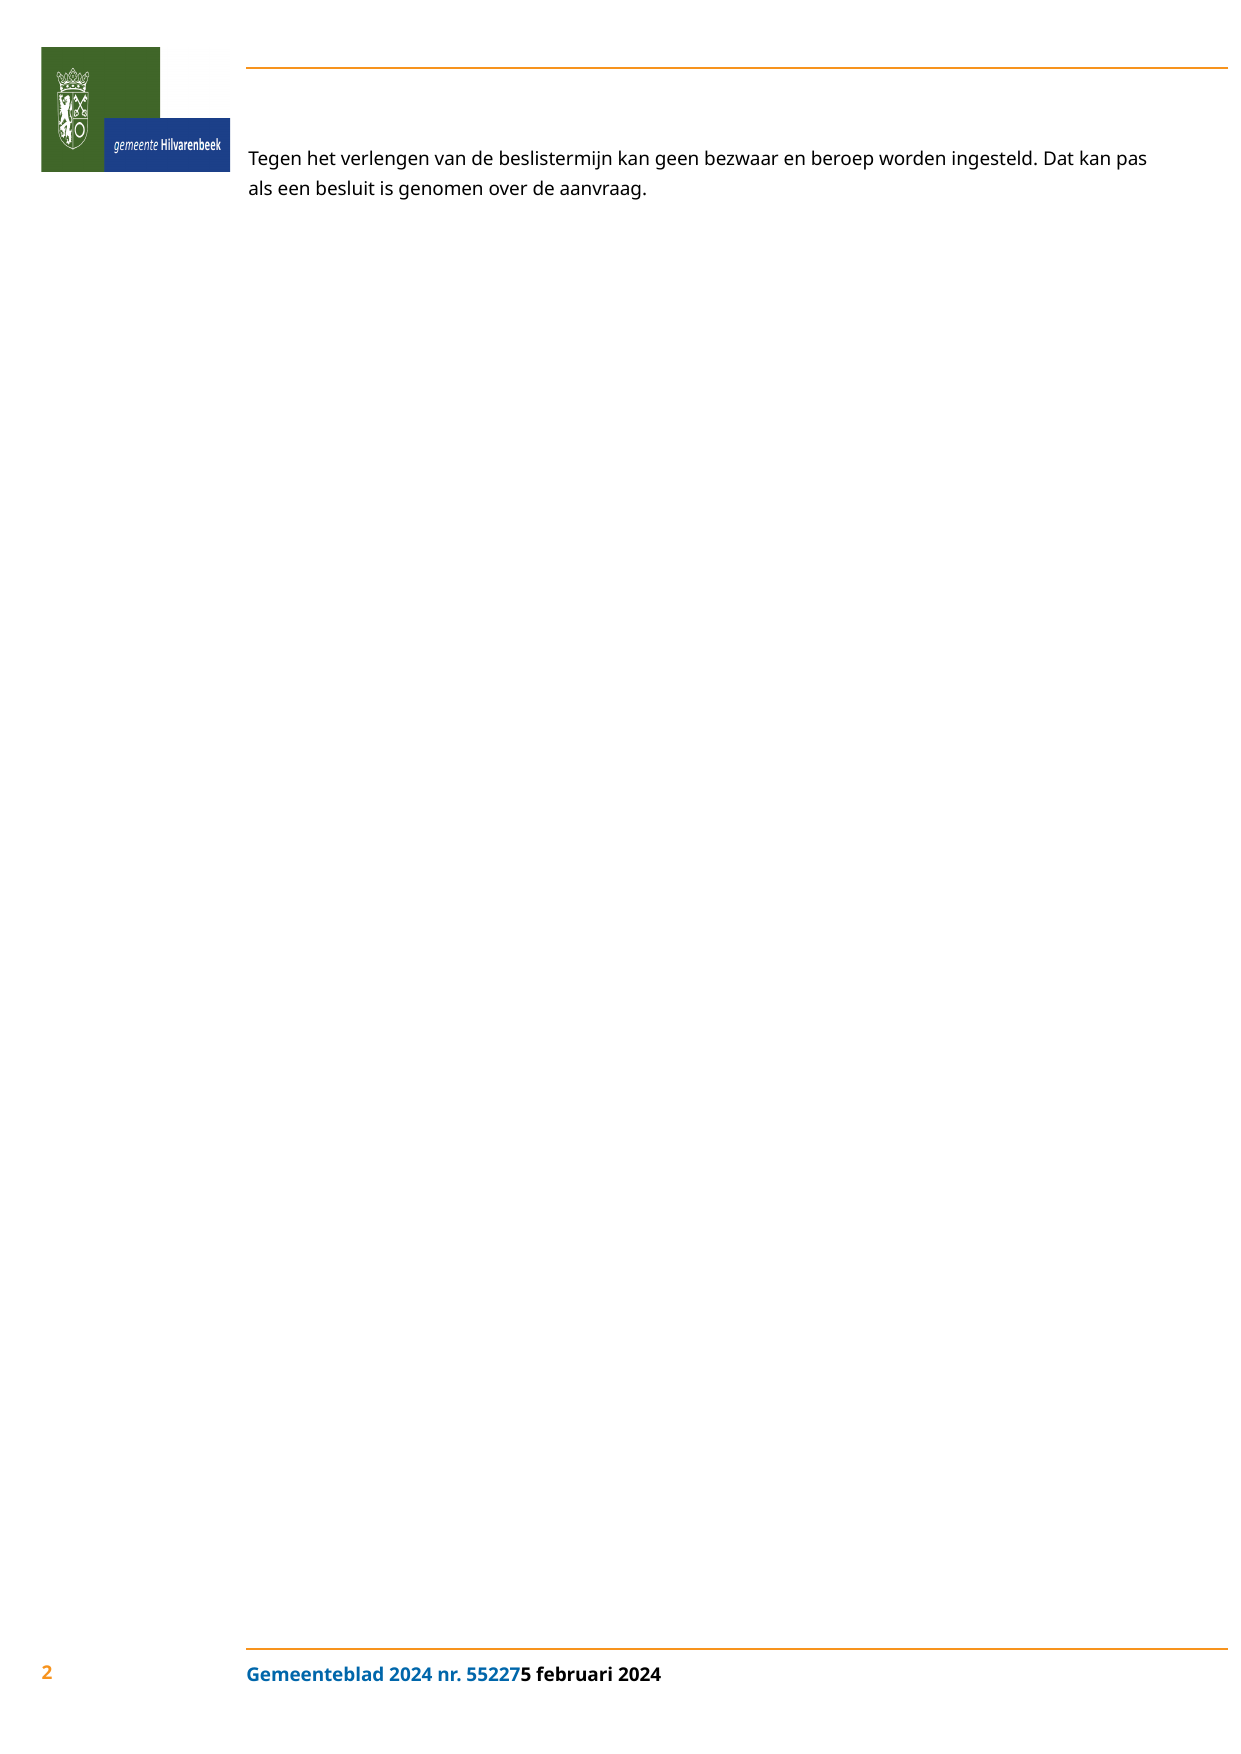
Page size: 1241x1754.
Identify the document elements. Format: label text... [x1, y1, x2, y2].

picture [41, 47, 231, 172]
text Tegen het verlengen van de beslistermijn kan geen bezwaar en beroep worden ingesteld. Dat kan pas als een besluit is genomen over de aanvraag. [248, 145, 1152, 201]
